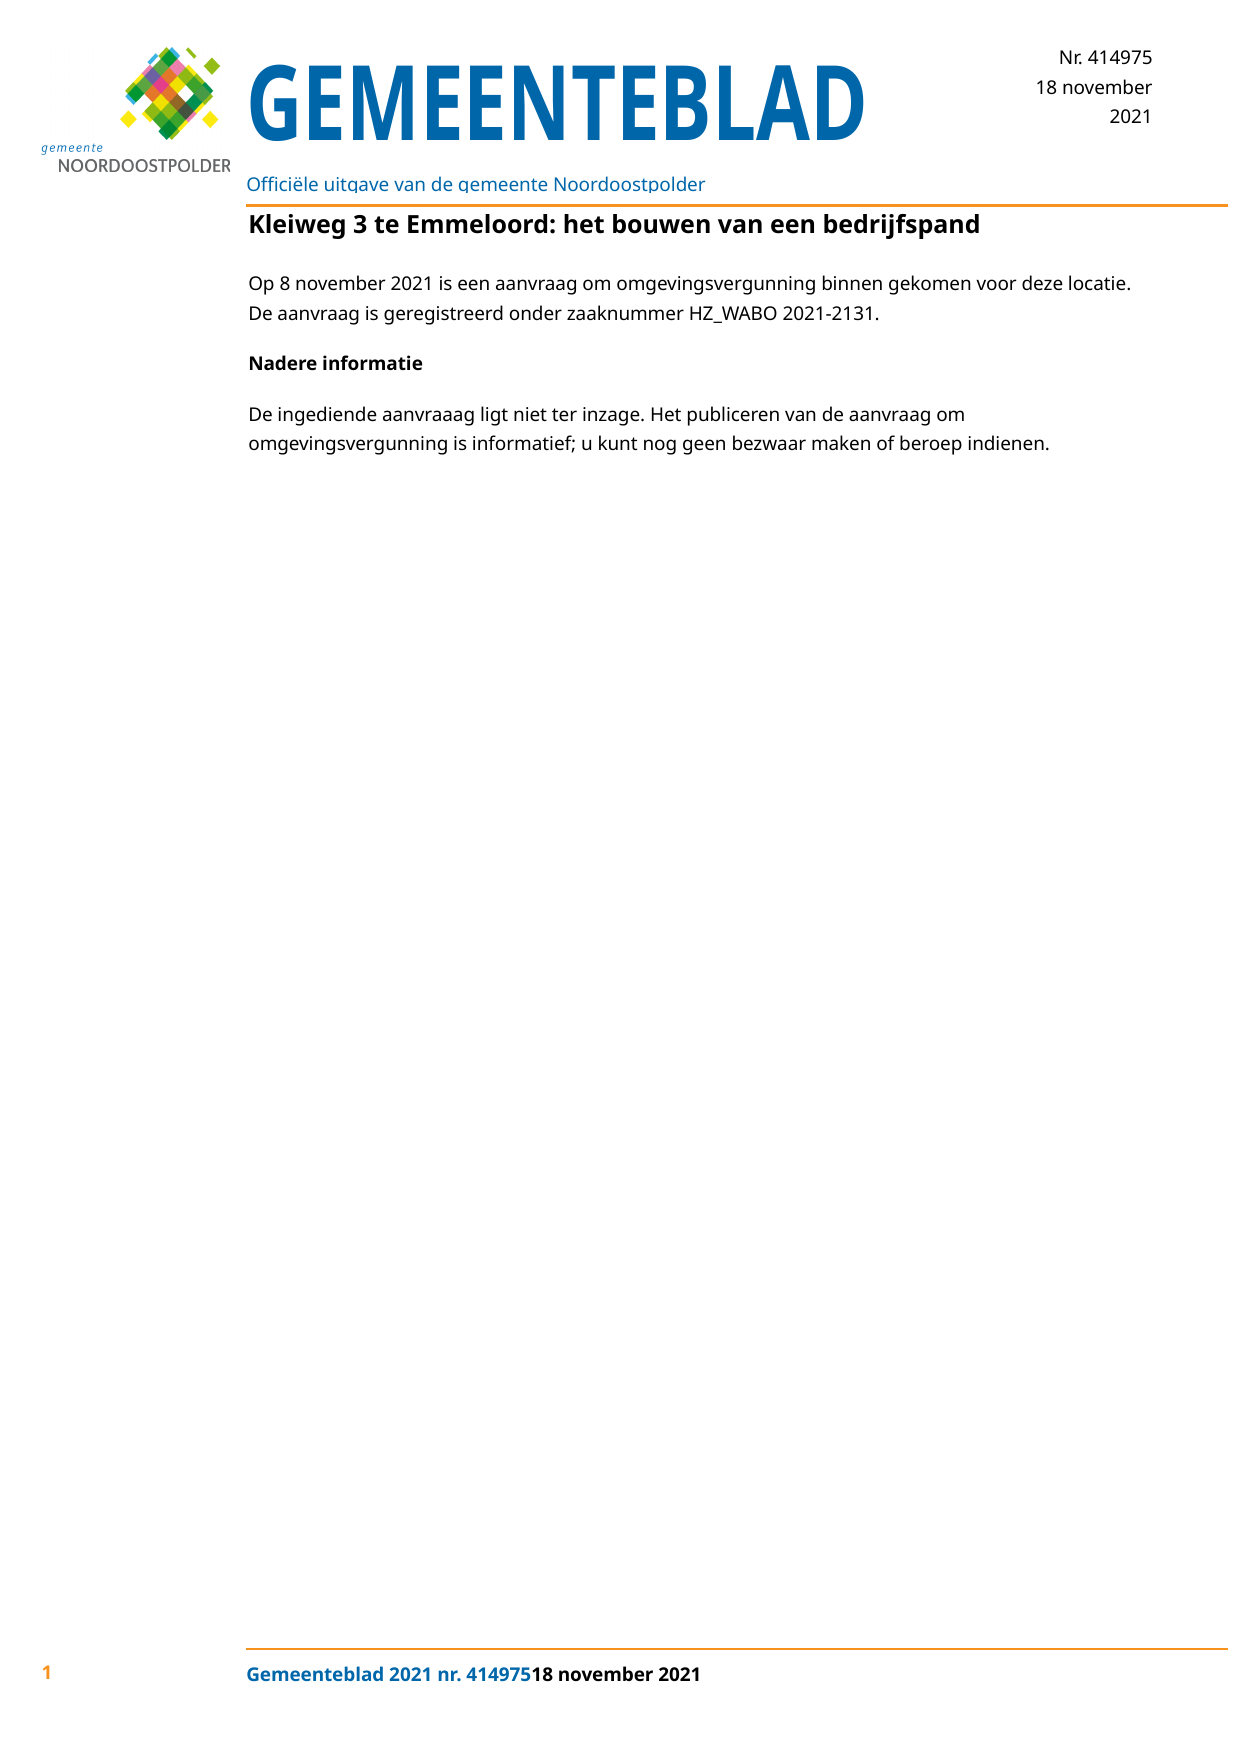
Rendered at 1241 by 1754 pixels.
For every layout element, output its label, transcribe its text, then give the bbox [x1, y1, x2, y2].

text Kleiweg 3 te Emmeloord: het bouwen van een bedrijfspand [248, 207, 1152, 241]
text Op 8 november 2021 is een aanvraag om omgevingsvergunning binnen gekomen voor deze locatie. De aanvraag is geregistreerd onder zaaknummer HZ_WABO 2021-2131. [248, 270, 1152, 326]
text Nadere informatie [248, 350, 1152, 376]
picture [41, 47, 231, 172]
text De ingediende aanvraaag ligt niet ter inzage. Het publiceren van de aanvraag om omgevingsvergunning is informatief; u kunt nog geen bezwaar maken of beroep indienen. [248, 401, 1152, 456]
